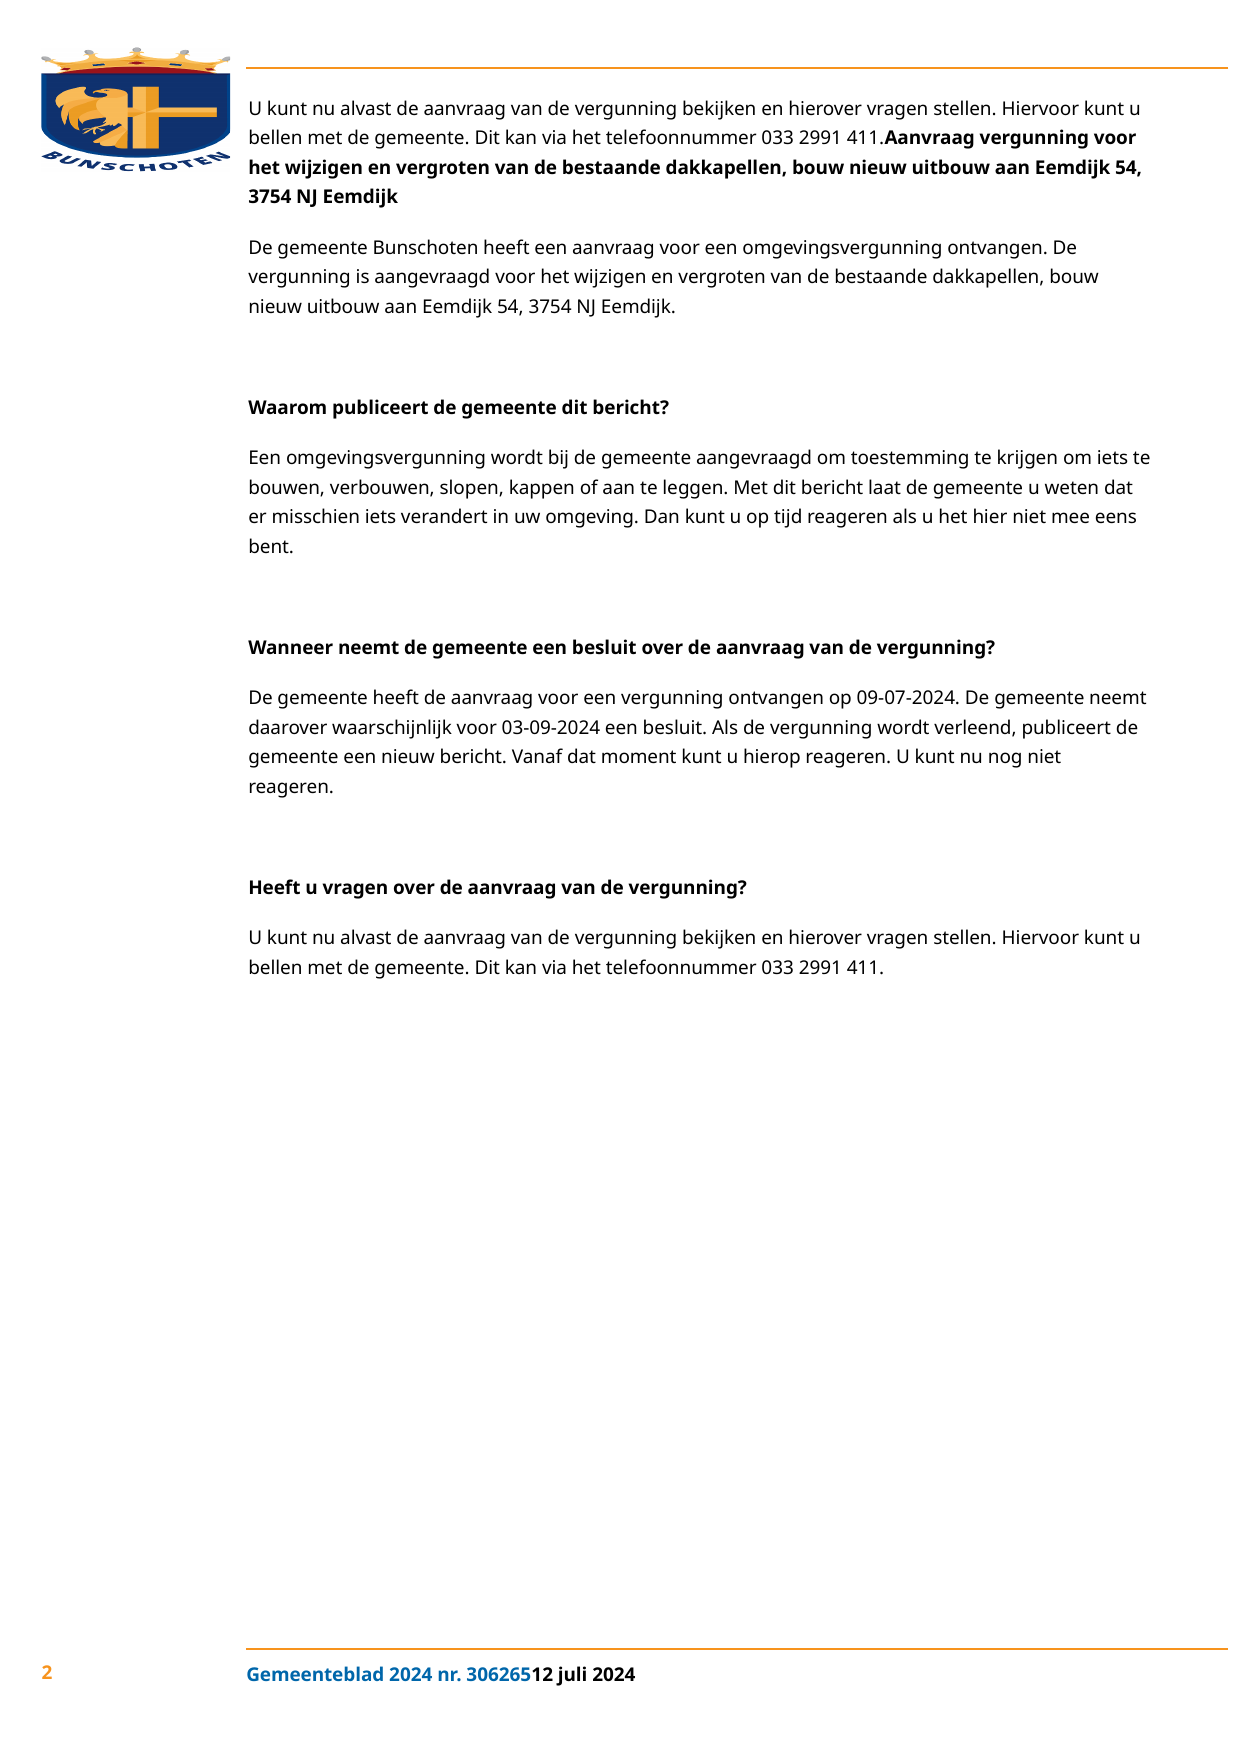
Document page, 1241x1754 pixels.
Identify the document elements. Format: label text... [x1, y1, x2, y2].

text De gemeente Bunschoten heeft een aanvraag voor een omgevingsvergunning ontvangen. De vergunning is aangevraagd voor het wijzigen en vergroten van de bestaande dakkapellen, bouw nieuw uitbouw aan Eemdijk 54, 3754 NJ Eemdijk. [248, 234, 1152, 319]
text Heeft u vragen over de aanvraag van de vergunning? [248, 874, 1152, 900]
text Waarom publiceert de gemeente dit bericht? [248, 394, 1152, 420]
text De gemeente heeft de aanvraag voor een vergunning ontvangen op 09-07-2024. De gemeente neemt daarover waarschijnlijk voor 03-09-2024 een besluit. Als de vergunning wordt verleend, publiceert de gemeente een nieuw bericht. Vanaf dat moment kunt u hierop reageren. U kunt nu nog niet reageren. [248, 684, 1152, 799]
text U kunt nu alvast de aanvraag van de vergunning bekijken en hierover vragen stellen. Hiervoor kunt u bellen met de gemeente. Dit kan via het telefoonnummer 033 2991 411. [248, 924, 1152, 980]
text Een omgevingsvergunning wordt bij de gemeente aangevraagd om toestemming te krijgen om iets te bouwen, verbouwen, slopen, kappen of aan te leggen. Met dit bericht laat de gemeente u weten dat er misschien iets verandert in uw omgeving. Dan kunt u op tijd reageren als u het hier niet mee eens bent. [248, 444, 1152, 559]
text U kunt nu alvast de aanvraag van de vergunning bekijken en hierover vragen stellen. Hiervoor kunt u bellen met de gemeente. Dit kan via het telefoonnummer 033 2991 411.Aanvraag vergunning voor het wijzigen en vergroten van de bestaande dakkapellen, bouw nieuw uitbouw aan Eemdijk 54, 3754 NJ Eemdijk [248, 95, 1152, 209]
picture [41, 47, 231, 172]
text Wanneer neemt de gemeente een besluit over de aanvraag van de vergunning? [248, 634, 1152, 660]
